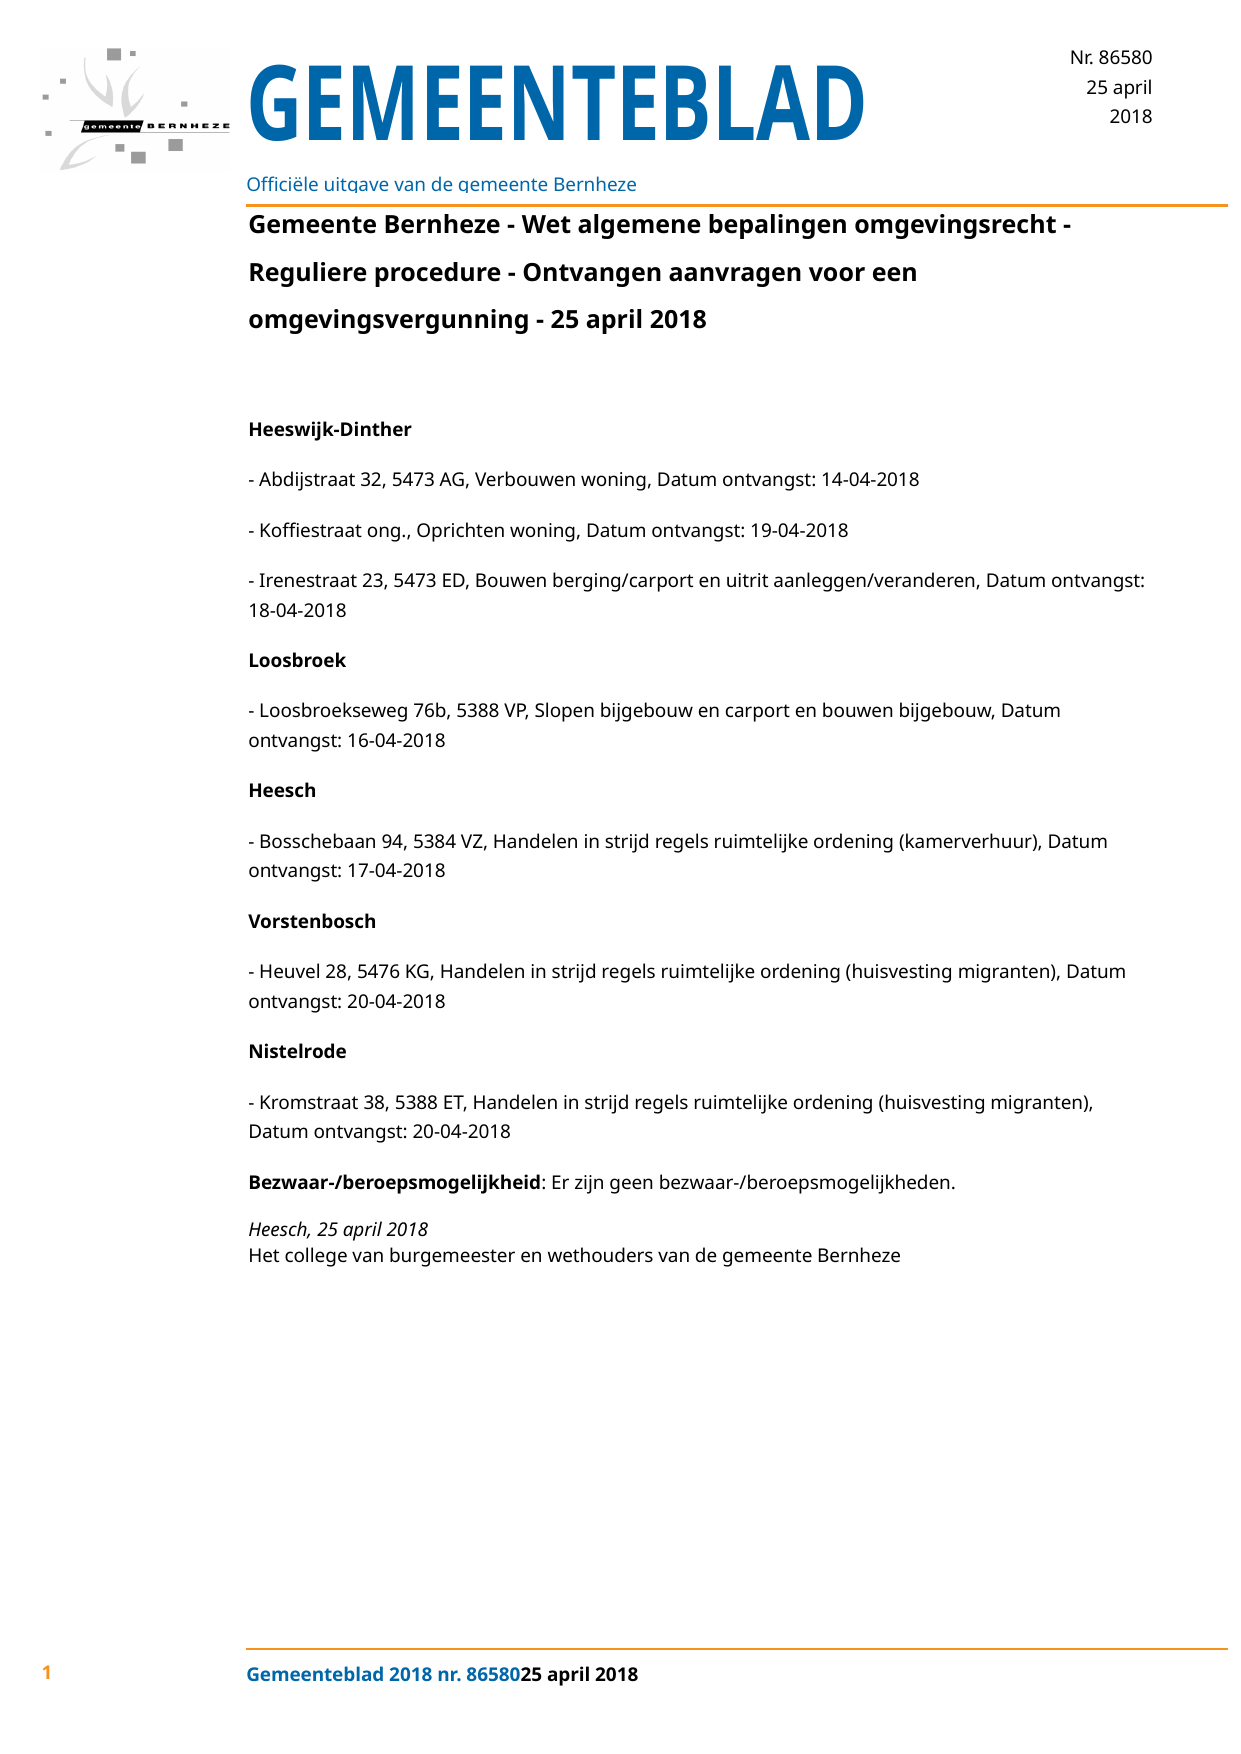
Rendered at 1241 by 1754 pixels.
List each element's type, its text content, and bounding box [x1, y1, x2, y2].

text Gemeente Bernheze - Wet algemene bepalingen omgevingsrecht - Reguliere procedure - Ontvangen aanvragen voor een omgevingsvergunning - 25 april 2018 [248, 207, 1152, 336]
text Heeswijk-Dinther [248, 416, 1152, 442]
text Heesch [248, 778, 1152, 803]
text - Bosschebaan 94, 5384 VZ, Handelen in strijd regels ruimtelijke ordening (kamerverhuur), Datum ontvangst: 17-04-2018 [248, 828, 1152, 883]
text Heesch, 25 april 2018 [248, 1217, 1152, 1242]
text Loosbroek [248, 647, 1152, 673]
text Bezwaar-/beroepsmogelijkheid: Er zijn geen bezwaar-/beroepsmogelijkheden. [248, 1169, 1152, 1194]
text - Loosbroekseweg 76b, 5388 VP, Slopen bijgebouw en carport en bouwen bijgebouw, Datum ontvangst: 16-04-2018 [248, 698, 1152, 753]
text Vorstenbosch [248, 908, 1152, 934]
text - Abdijstraat 32, 5473 AG, Verbouwen woning, Datum ontvangst: 14-04-2018 [248, 466, 1152, 492]
text - Kromstraat 38, 5388 ET, Handelen in strijd regels ruimtelijke ordening (huisvesting migranten), Datum ontvangst: 20-04-2018 [248, 1089, 1152, 1144]
text Het college van burgemeester en wethouders van de gemeente Bernheze [248, 1242, 1152, 1268]
text - Irenestraat 23, 5473 ED, Bouwen berging/carport en uitrit aanleggen/veranderen, Datum ontvangst: 18-04-2018 [248, 567, 1152, 622]
text - Koffiestraat ong., Oprichten woning, Datum ontvangst: 19-04-2018 [248, 517, 1152, 542]
picture [41, 47, 231, 172]
text Nistelrode [248, 1038, 1152, 1064]
text - Heuvel 28, 5476 KG, Handelen in strijd regels ruimtelijke ordening (huisvesting migranten), Datum ontvangst: 20-04-2018 [248, 958, 1152, 1014]
